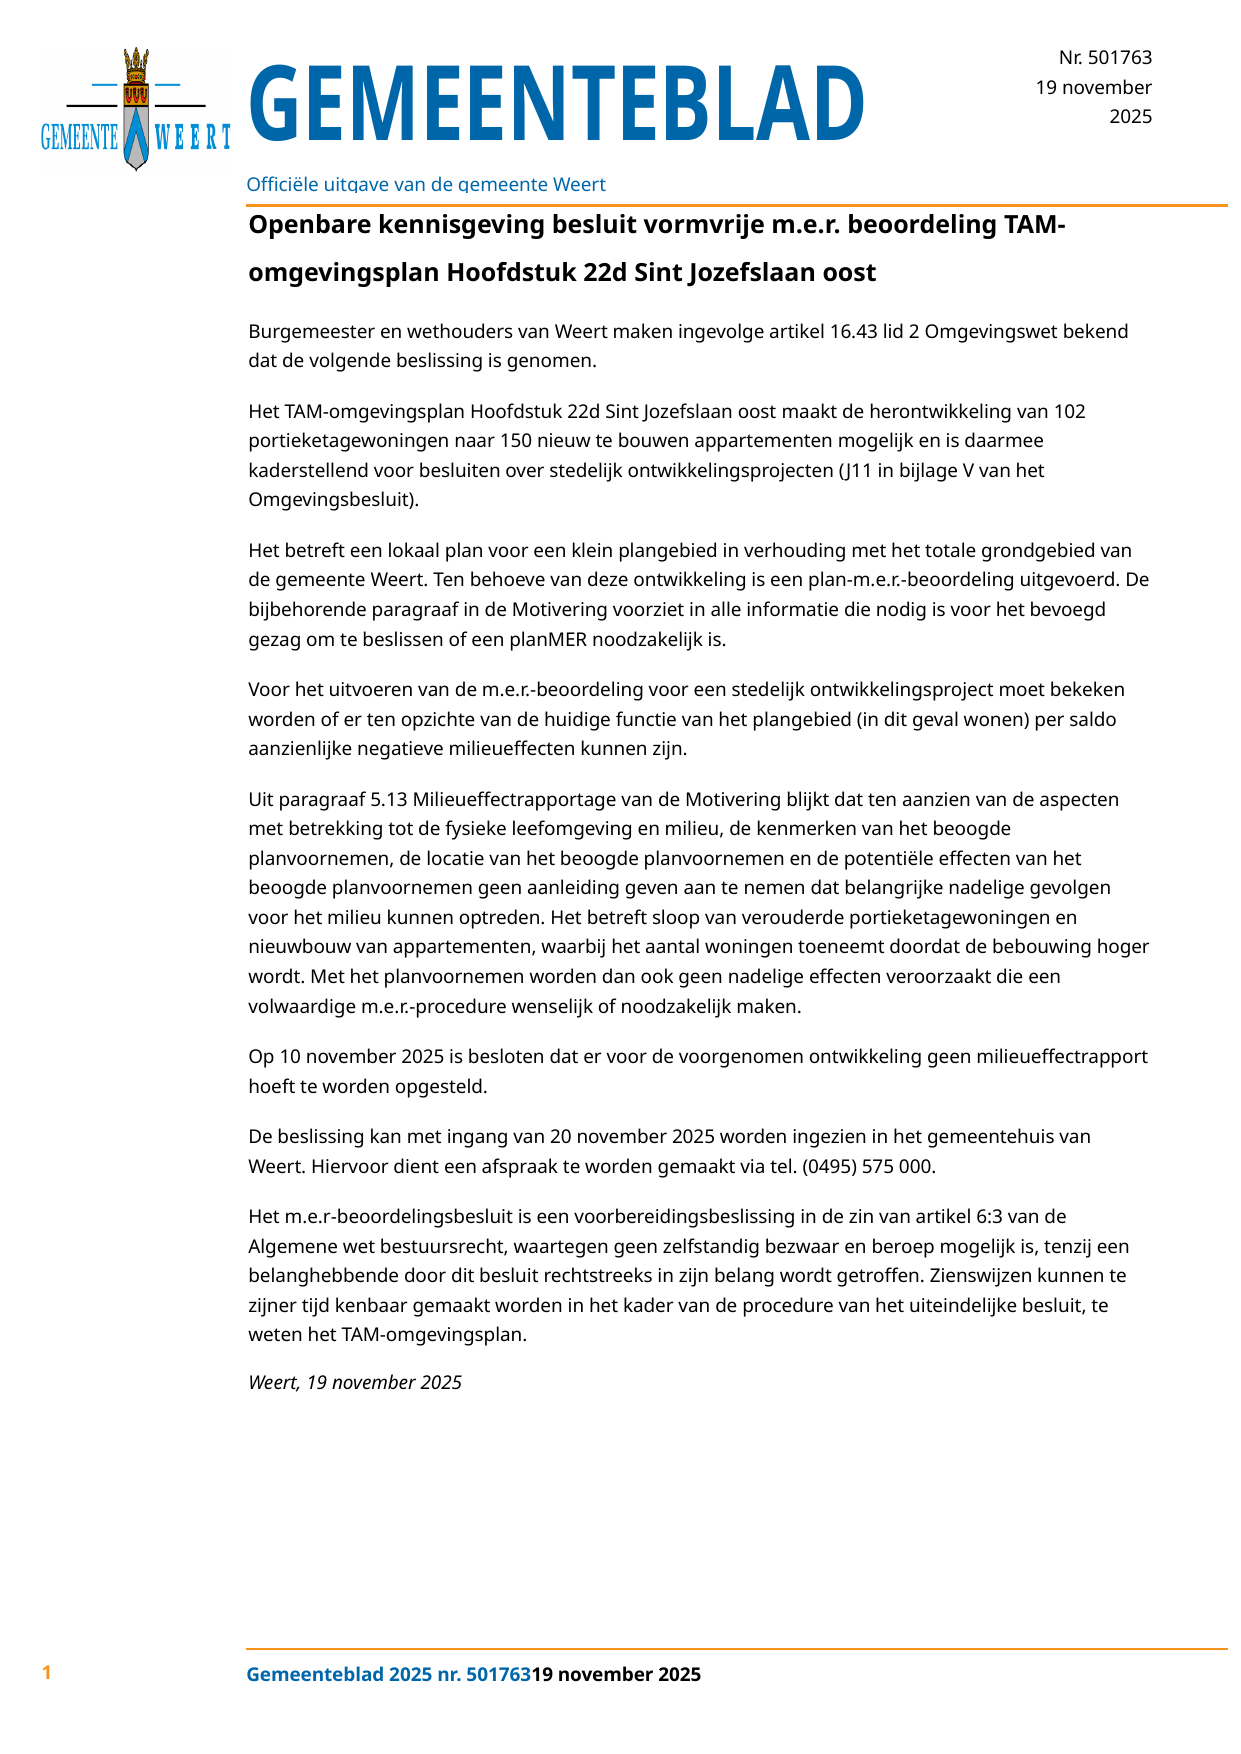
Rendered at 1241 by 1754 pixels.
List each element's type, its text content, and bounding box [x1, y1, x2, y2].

picture [41, 47, 231, 172]
text Weert, 19 november 2025 [248, 1369, 1152, 1395]
text Burgemeester en wethouders van Weert maken ingevolge artikel 16.43 lid 2 Omgevingswet bekend dat de volgende beslissing is genomen. [248, 318, 1152, 373]
text Uit paragraaf 5.13 Milieueffectrapportage van de Motivering blijkt dat ten aanzien van de aspecten met betrekking tot de fysieke leefomgeving en milieu, de kenmerken van het beoogde planvoornemen, de locatie van het beoogde planvoornemen en de potentiële effecten van het beoogde planvoornemen geen aanleiding geven aan te nemen dat belangrijke nadelige gevolgen voor het milieu kunnen optreden. Het betreft sloop van verouderde portieketagewoningen en nieuwbouw van appartementen, waarbij het aantal woningen toeneemt doordat de bebouwing hoger wordt. Met het planvoornemen worden dan ook geen nadelige effecten veroorzaakt die een volwaardige m.e.r.-procedure wenselijk of noodzakelijk maken. [248, 786, 1152, 1019]
text Het betreft een lokaal plan voor een klein plangebied in verhouding met het totale grondgebied van de gemeente Weert. Ten behoeve van deze ontwikkeling is een plan-m.e.r.-beoordeling uitgevoerd. De bijbehorende paragraaf in de Motivering voorziet in alle informatie die nodig is voor het bevoegd gezag om te beslissen of een planMER noodzakelijk is. [248, 537, 1152, 652]
text Voor het uitvoeren van de m.e.r.-beoordeling voor een stedelijk ontwikkelingsproject moet bekeken worden of er ten opzichte van de huidige functie van het plangebied (in dit geval wonen) per saldo aanzienlijke negatieve milieueffecten kunnen zijn. [248, 676, 1152, 761]
text Het TAM-omgevingsplan Hoofdstuk 22d Sint Jozefslaan oost maakt de herontwikkeling van 102 portieketagewoningen naar 150 nieuw te bouwen appartementen mogelijk en is daarmee kaderstellend voor besluiten over stedelijk ontwikkelingsprojecten (J11 in bijlage V van het Omgevingsbesluit). [248, 398, 1152, 512]
text Het m.e.r-beoordelingsbesluit is een voorbereidingsbeslissing in de zin van artikel 6:3 van de Algemene wet bestuursrecht, waartegen geen zelfstandig bezwaar en beroep mogelijk is, tenzij een belanghebbende door dit besluit rechtstreeks in zijn belang wordt getroffen. Zienswijzen kunnen te zijner tijd kenbaar gemaakt worden in het kader van de procedure van het uiteindelijke besluit, te weten het TAM-omgevingsplan. [248, 1203, 1152, 1347]
text De beslissing kan met ingang van 20 november 2025 worden ingezien in het gemeentehuis van Weert. Hiervoor dient een afspraak te worden gemaakt via tel. (0495) 575 000. [248, 1123, 1152, 1179]
text Op 10 november 2025 is besloten dat er voor de voorgenomen ontwikkeling geen milieueffectrapport hoeft te worden opgesteld. [248, 1043, 1152, 1099]
text Openbare kennisgeving besluit vormvrije m.e.r. beoordeling TAM-omgevingsplan Hoofdstuk 22d Sint Jozefslaan oost [248, 207, 1152, 288]
